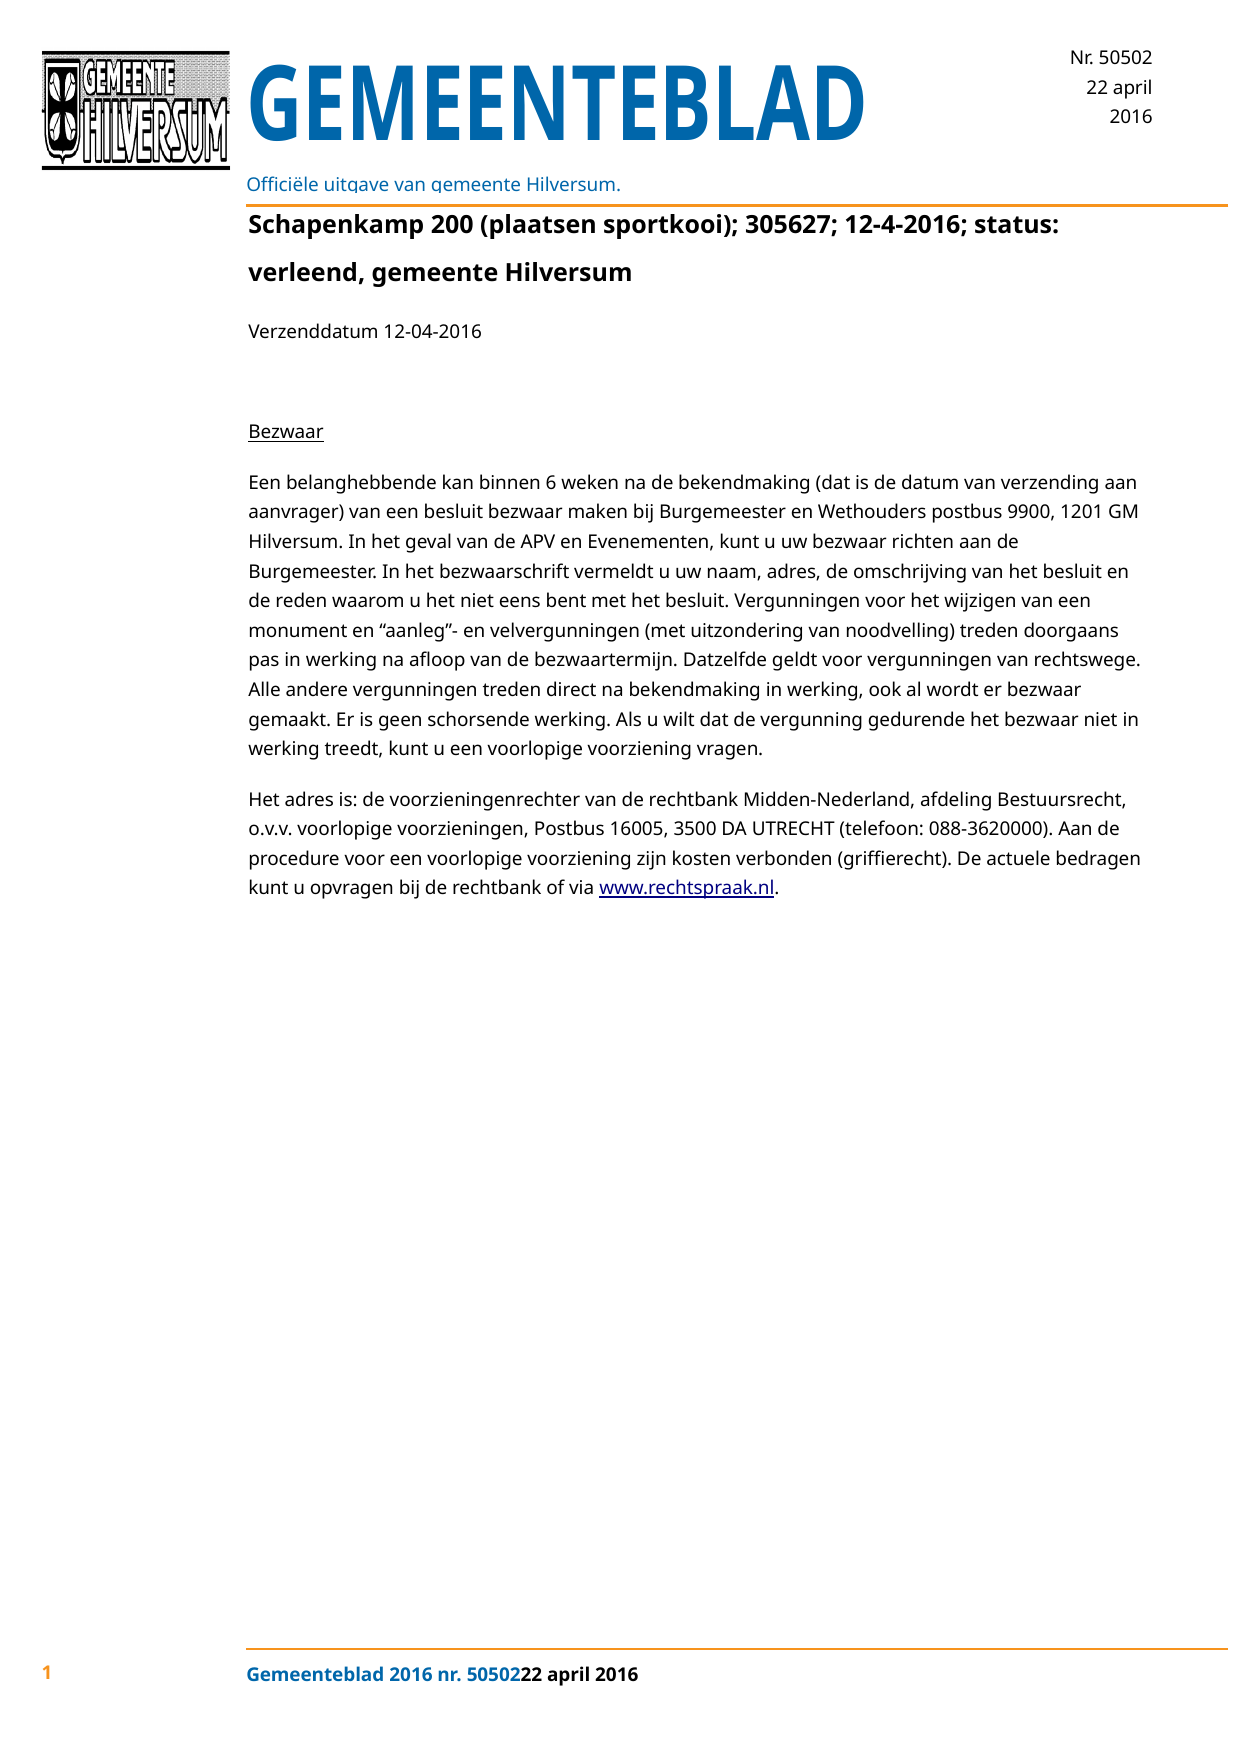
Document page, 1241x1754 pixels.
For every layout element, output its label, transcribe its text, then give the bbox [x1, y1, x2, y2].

text Het adres is: de voorzieningenrechter van de rechtbank Midden-Nederland, afdeling Bestuursrecht, o.v.v. voorlopige voorzieningen, Postbus 16005, 3500 DA UTRECHT (telefoon: 088-3620000). Aan de procedure voor een voorlopige voorziening zijn kosten verbonden (griffierecht). De actuele bedragen kunt u opvragen bij de rechtbank of via www.rechtspraak.nl. [248, 786, 1152, 900]
picture [41, 47, 231, 172]
text Een belanghebbende kan binnen 6 weken na de bekendmaking (dat is de datum van verzending aan aanvrager) van een besluit bezwaar maken bij Burgemeester en Wethouders postbus 9900, 1201 GM Hilversum. In het geval van de APV en Evenementen, kunt u uw bezwaar richten aan de Burgemeester. In het bezwaarschrift vermeldt u uw naam, adres, de omschrijving van het besluit en de reden waarom u het niet eens bent met het besluit. Vergunningen voor het wijzigen van een monument en “aanleg”- en velvergunningen (met uitzondering van noodvelling) treden doorgaans pas in werking na afloop van de bezwaartermijn. Datzelfde geldt voor vergunningen van rechtswege. Alle andere vergunningen treden direct na bekendmaking in werking, ook al wordt er bezwaar gemaakt. Er is geen schorsende werking. Als u wilt dat de vergunning gedurende het bezwaar niet in werking treedt, kunt u een voorlopige voorziening vragen. [248, 469, 1152, 761]
text Schapenkamp 200 (plaatsen sportkooi); 305627; 12-4-2016; status: verleend, gemeente Hilversum [248, 207, 1152, 288]
text Verzenddatum 12-04-2016 [248, 318, 1152, 344]
text Bezwaar [248, 419, 1152, 444]
